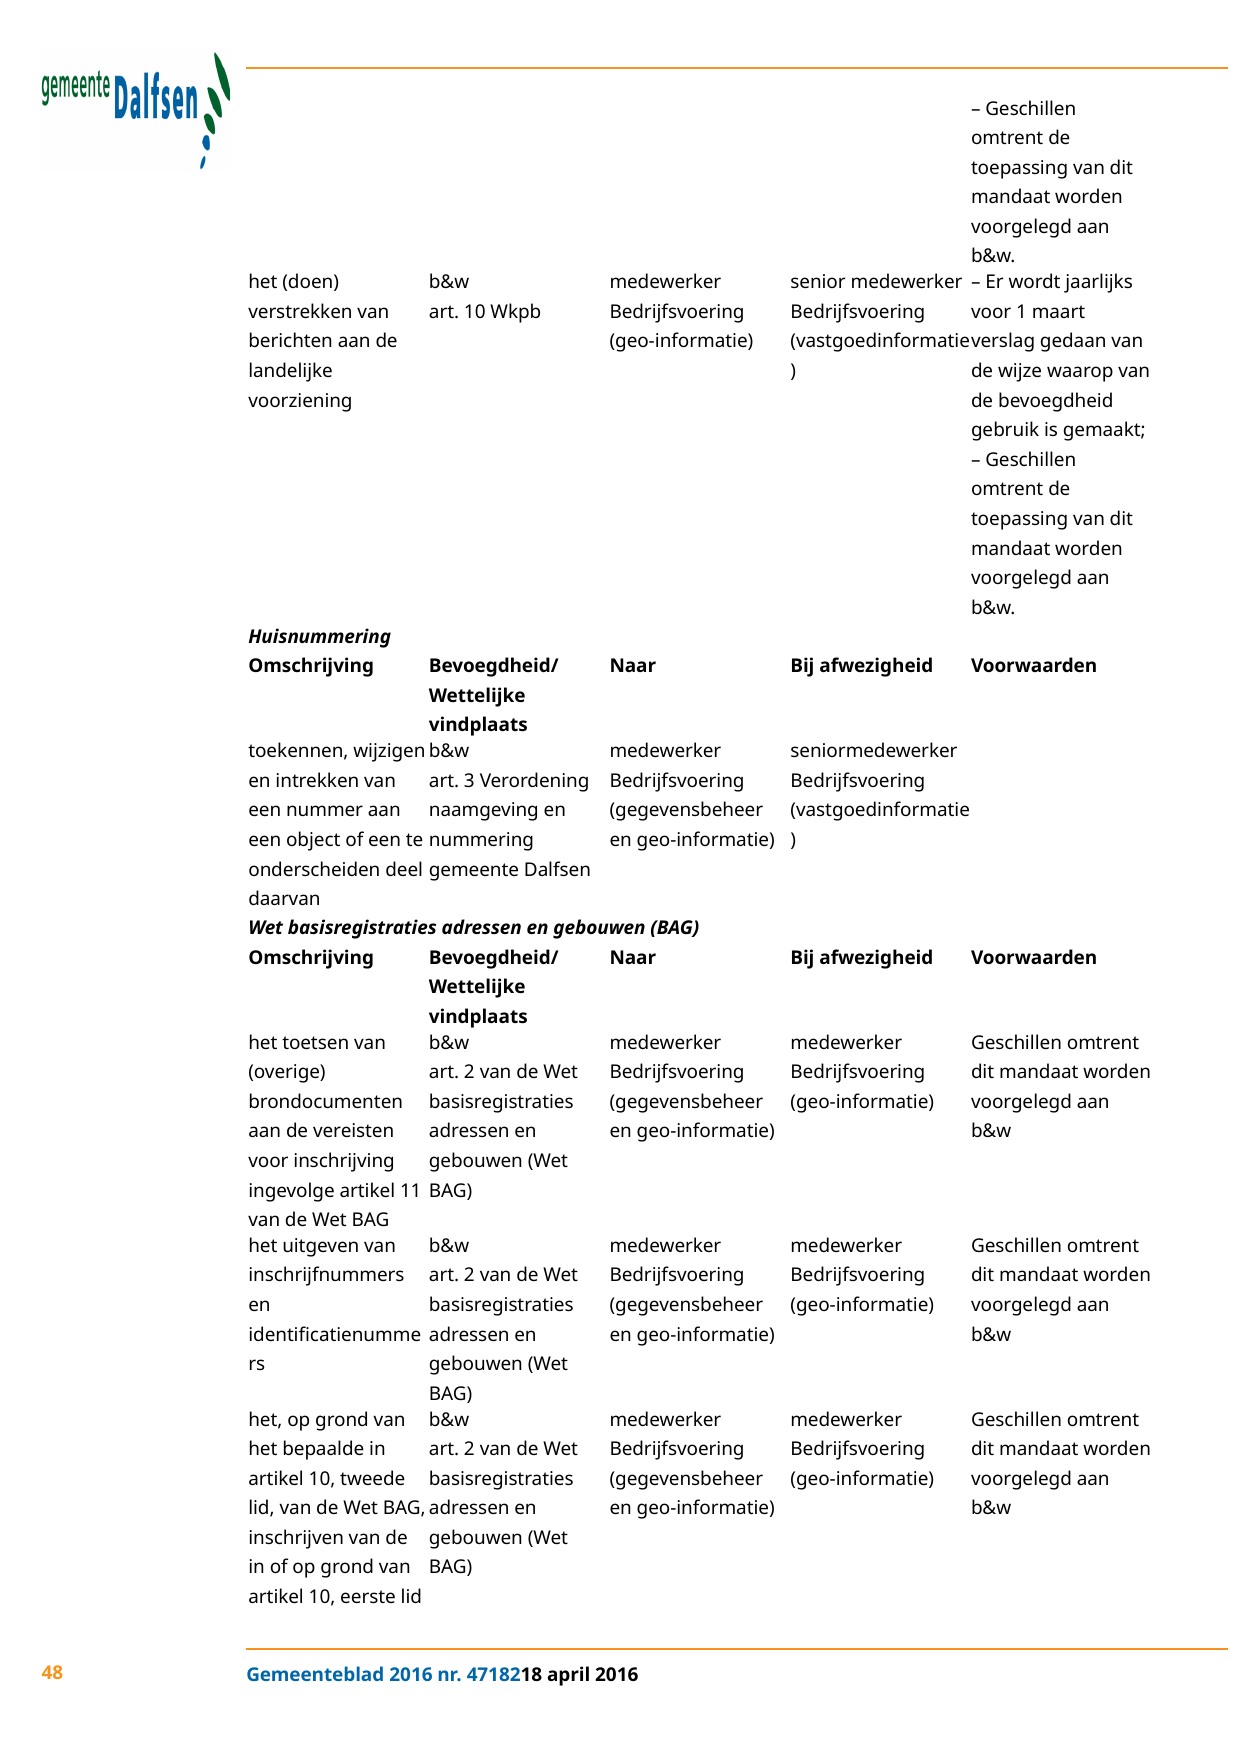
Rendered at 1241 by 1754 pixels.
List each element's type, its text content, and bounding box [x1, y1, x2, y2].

table_cell het, op grond van het bepaalde in artikel 10, tweede lid, van de Wet BAG, inschrijven van de in of op grond van artikel 10, eerste lid [248, 1406, 429, 1609]
table_header Voorwaarden [971, 944, 1152, 1029]
table_cell medewerker Bedrijfsvoering (geo-informatie) [790, 1232, 971, 1406]
table_cell medewerker Bedrijfsvoering (geo-informatie) [790, 1029, 971, 1232]
table_cell Geschillen omtrent dit mandaat worden voorgelegd aan b&w [971, 1232, 1152, 1406]
table_header Bevoegdheid/Wettelijke vindplaats [429, 653, 609, 737]
table_cell b&w art. 2 van de Wet basisregistraties adressen en gebouwen (Wet BAG) [429, 1029, 609, 1232]
table_cell het toetsen van (overige) brondocumenten aan de vereisten voor inschrijving ingevolge artikel 11 van de Wet BAG [248, 1029, 429, 1232]
table_header Naar [609, 944, 790, 1029]
table_cell – Geschillen omtrent de toepassing van dit mandaat worden voorgelegd aan b&w. [971, 95, 1152, 268]
table_cell [429, 95, 609, 268]
table_cell het (doen) verstrekken van berichten aan de landelijke voorziening [248, 269, 429, 619]
table_cell b&w art. 10 Wkpb [429, 269, 609, 619]
table_cell toekennen, wijzigen en intrekken van een nummer aan een object of een te onderscheiden deel daarvan [248, 738, 429, 911]
table_cell [609, 95, 790, 268]
picture [41, 47, 231, 172]
table_cell [248, 95, 429, 268]
table_cell medewerker Bedrijfsvoering (geo-informatie) [790, 1406, 971, 1609]
text Wet basisregistraties adressen en gebouwen (BAG) [248, 914, 1152, 940]
table_header Voorwaarden [971, 653, 1152, 737]
table_cell Geschillen omtrent dit mandaat worden voorgelegd aan b&w [971, 1406, 1152, 1609]
table_cell b&w art. 2 van de Wet basisregistraties adressen en gebouwen (Wet BAG) [429, 1406, 609, 1609]
table_cell Geschillen omtrent dit mandaat worden voorgelegd aan b&w [971, 1029, 1152, 1232]
text Huisnummering [248, 623, 1152, 648]
table_header Bij afwezigheid [790, 653, 971, 737]
table_cell het uitgeven van inschrijfnummers en identificatienummers [248, 1232, 429, 1406]
table_cell b&w art. 2 van de Wet basisregistraties adressen en gebouwen (Wet BAG) [429, 1232, 609, 1406]
table_cell medewerker Bedrijfsvoering (gegevensbeheer en geo-informatie) [609, 1406, 790, 1609]
table_cell – Er wordt jaarlijks voor 1 maart verslag gedaan van de wijze waarop van de bevoegdheid gebruik is gemaakt; – Geschillen omtrent de toepassing van dit mandaat worden voorgelegd aan b&w. [971, 269, 1152, 619]
table_cell seniormedewerker Bedrijfsvoering (vastgoedinformatie) [790, 738, 971, 911]
table_header Bevoegdheid/Wettelijke vindplaats [429, 944, 609, 1029]
table_cell [790, 95, 971, 268]
table_header Bij afwezigheid [790, 944, 971, 1029]
table_header Omschrijving [248, 944, 429, 1029]
table_cell senior medewerker Bedrijfsvoering (vastgoedinformatie) [790, 269, 971, 619]
table_cell [971, 738, 1152, 911]
table_cell b&w art. 3 Verordening naamgeving en nummering gemeente Dalfsen [429, 738, 609, 911]
table_header Naar [609, 653, 790, 737]
table_header Omschrijving [248, 653, 429, 737]
table_cell medewerker Bedrijfsvoering (geo-informatie) [609, 269, 790, 619]
table_cell medewerker Bedrijfsvoering (gegevensbeheer en geo-informatie) [609, 1232, 790, 1406]
table_cell medewerker Bedrijfsvoering (gegevensbeheer en geo-informatie) [609, 1029, 790, 1232]
table_cell medewerker Bedrijfsvoering (gegevensbeheer en geo-informatie) [609, 738, 790, 911]
